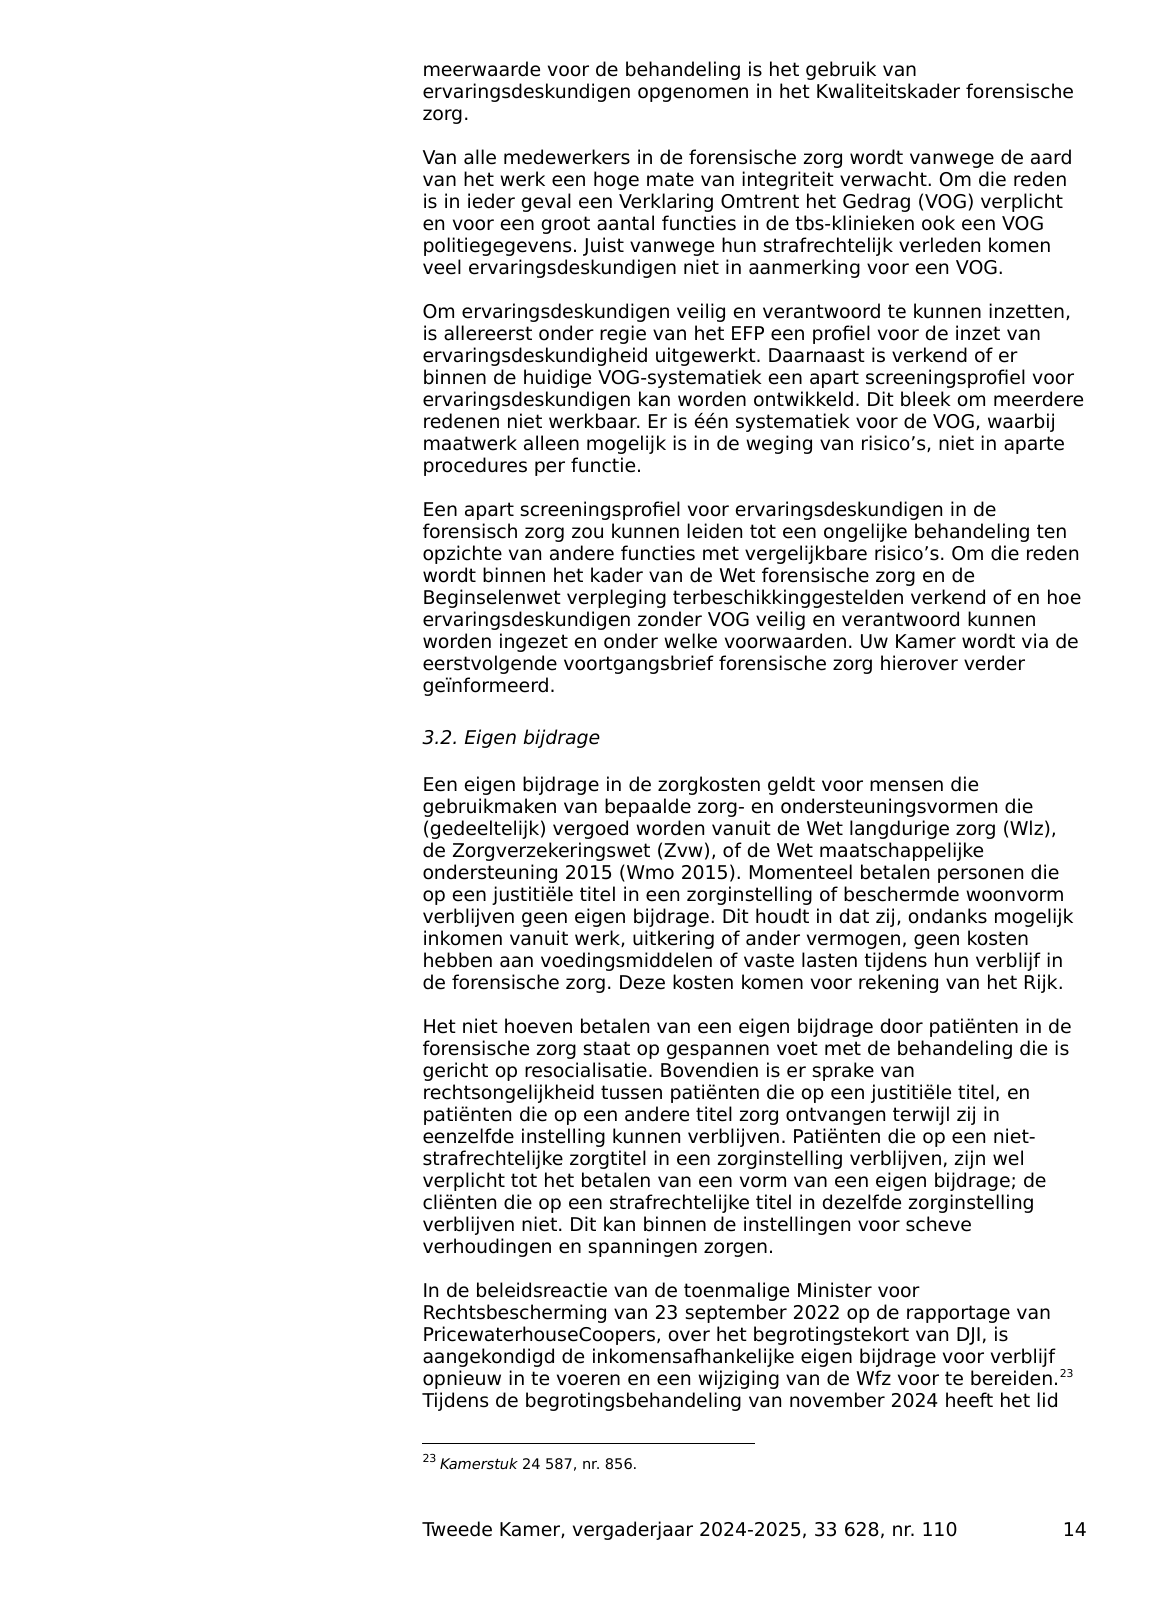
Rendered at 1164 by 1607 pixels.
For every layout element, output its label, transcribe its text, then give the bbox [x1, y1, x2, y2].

text Van alle medewerkers in de forensische zorg wordt vanwege de aard van het werk een hoge mate van integriteit verwacht. Om die reden is in ieder geval een Verklaring Omtrent het Gedrag (VOG) verplicht en voor een groot aantal functies in de tbs-klinieken ook een VOG politiegegevens. Juist vanwege hun strafrechtelijk verleden komen veel ervaringsdeskundigen niet in aanmerking voor een VOG. [422, 147, 1087, 279]
text Om ervaringsdeskundigen veilig en verantwoord te kunnen inzetten, is allereerst onder regie van het EFP een profiel voor de inzet van ervaringsdeskundigheid uitgewerkt. Daarnaast is verkend of er binnen de huidige VOG-systematiek een apart screeningsprofiel voor ervaringsdeskundigen kan worden ontwikkeld. Dit bleek om meerdere redenen niet werkbaar. Er is één systematiek voor de VOG, waarbij maatwerk alleen mogelijk is in de weging van risico’s, niet in aparte procedures per functie. [422, 301, 1087, 477]
subtitle 3.2. Eigen bijdrage [422, 727, 1087, 749]
text Kamerstuk 24 587, nr. 856. [422, 1452, 1087, 1474]
text Een apart screeningsprofiel voor ervaringsdeskundigen in de forensisch zorg zou kunnen leiden tot een ongelijke behandeling ten opzichte van andere functies met vergelijkbare risico’s. Om die reden wordt binnen het kader van de Wet forensische zorg en de Beginselenwet verpleging terbeschikkinggestelden verkend of en hoe ervaringsdeskundigen zonder VOG veilig en verantwoord kunnen worden ingezet en onder welke voorwaarden. Uw Kamer wordt via de eerstvolgende voortgangsbrief forensische zorg hierover verder geïnformeerd. [422, 499, 1087, 697]
text In de beleidsreactie van de toenmalige Minister voor Rechtsbescherming van 23 september 2022 op de rapportage van PricewaterhouseCoopers, over het begrotingstekort van DJI, is aangekondigd de inkomensafhankelijke eigen bijdrage voor verblijf opnieuw in te voeren en een wijziging van de Wfz voor te bereiden. Tijdens de begrotingsbehandeling van november 2024 heeft het lid [422, 1280, 1087, 1412]
text Een eigen bijdrage in de zorgkosten geldt voor mensen die gebruikmaken van bepaalde zorg- en ondersteuningsvormen die (gedeeltelijk) vergoed worden vanuit de Wet langdurige zorg (Wlz), de Zorgverzekeringswet (Zvw), of de Wet maatschappelijke ondersteuning 2015 (Wmo 2015). Momenteel betalen personen die op een justitiële titel in een zorginstelling of beschermde woonvorm verblijven geen eigen bijdrage. Dit houdt in dat zij, ondanks mogelijk inkomen vanuit werk, uitkering of ander vermogen, geen kosten hebben aan voedingsmiddelen of vaste lasten tijdens hun verblijf in de forensische zorg. Deze kosten komen voor rekening van het Rijk. [422, 774, 1087, 994]
text meerwaarde voor de behandeling is het gebruik van ervaringsdeskundigen opgenomen in het Kwaliteitskader forensische zorg. [422, 59, 1087, 125]
text Het niet hoeven betalen van een eigen bijdrage door patiënten in de forensische zorg staat op gespannen voet met de behandeling die is gericht op resocialisatie. Bovendien is er sprake van rechtsongelijkheid tussen patiënten die op een justitiële titel, en patiënten die op een andere titel zorg ontvangen terwijl zij in eenzelfde instelling kunnen verblijven. Patiënten die op een niet-strafrechtelijke zorgtitel in een zorginstelling verblijven, zijn wel verplicht tot het betalen van een vorm van een eigen bijdrage; de cliënten die op een strafrechtelijke titel in dezelfde zorginstelling verblijven niet. Dit kan binnen de instellingen voor scheve verhoudingen en spanningen zorgen. [422, 1016, 1087, 1258]
